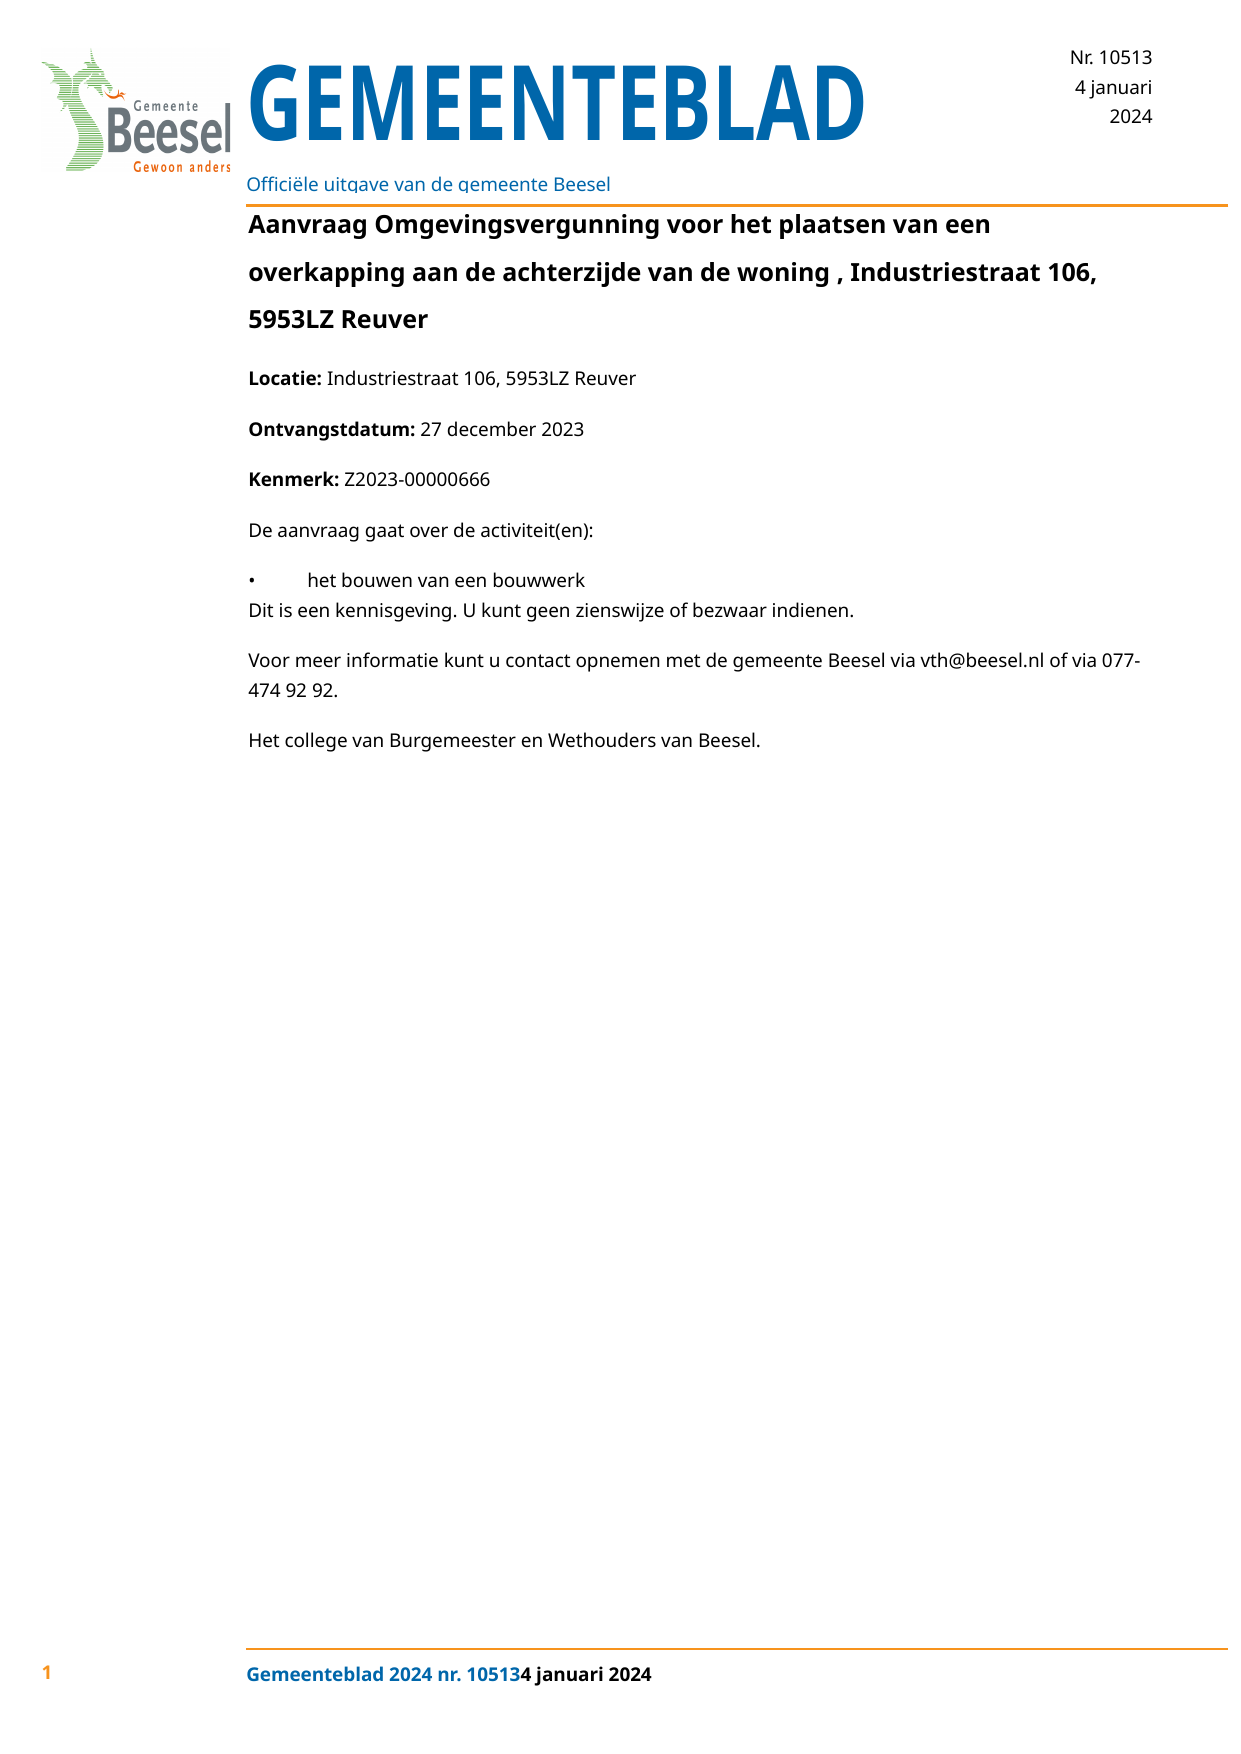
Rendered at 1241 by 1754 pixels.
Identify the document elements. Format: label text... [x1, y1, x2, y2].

list het bouwen van een bouwwerk [248, 567, 1152, 593]
text Aanvraag Omgevingsvergunning voor het plaatsen van een overkapping aan de achterzijde van de woning , Industriestraat 106, 5953LZ Reuver [248, 207, 1152, 336]
text Voor meer informatie kunt u contact opnemen met de gemeente Beesel via vth@beesel.nl of via 077-474 92 92. [248, 647, 1152, 702]
text Het college van Burgemeester en Wethouders van Beesel. [248, 727, 1152, 753]
text Locatie: Industriestraat 106, 5953LZ Reuver [248, 366, 1152, 391]
picture [41, 47, 231, 172]
text Ontvangstdatum: 27 december 2023 [248, 416, 1152, 442]
text De aanvraag gaat over de activiteit(en): [248, 517, 1152, 542]
text Kenmerk: Z2023-00000666 [248, 466, 1152, 492]
text Dit is een kennisgeving. U kunt geen zienswijze of bezwaar indienen. [248, 597, 1152, 622]
